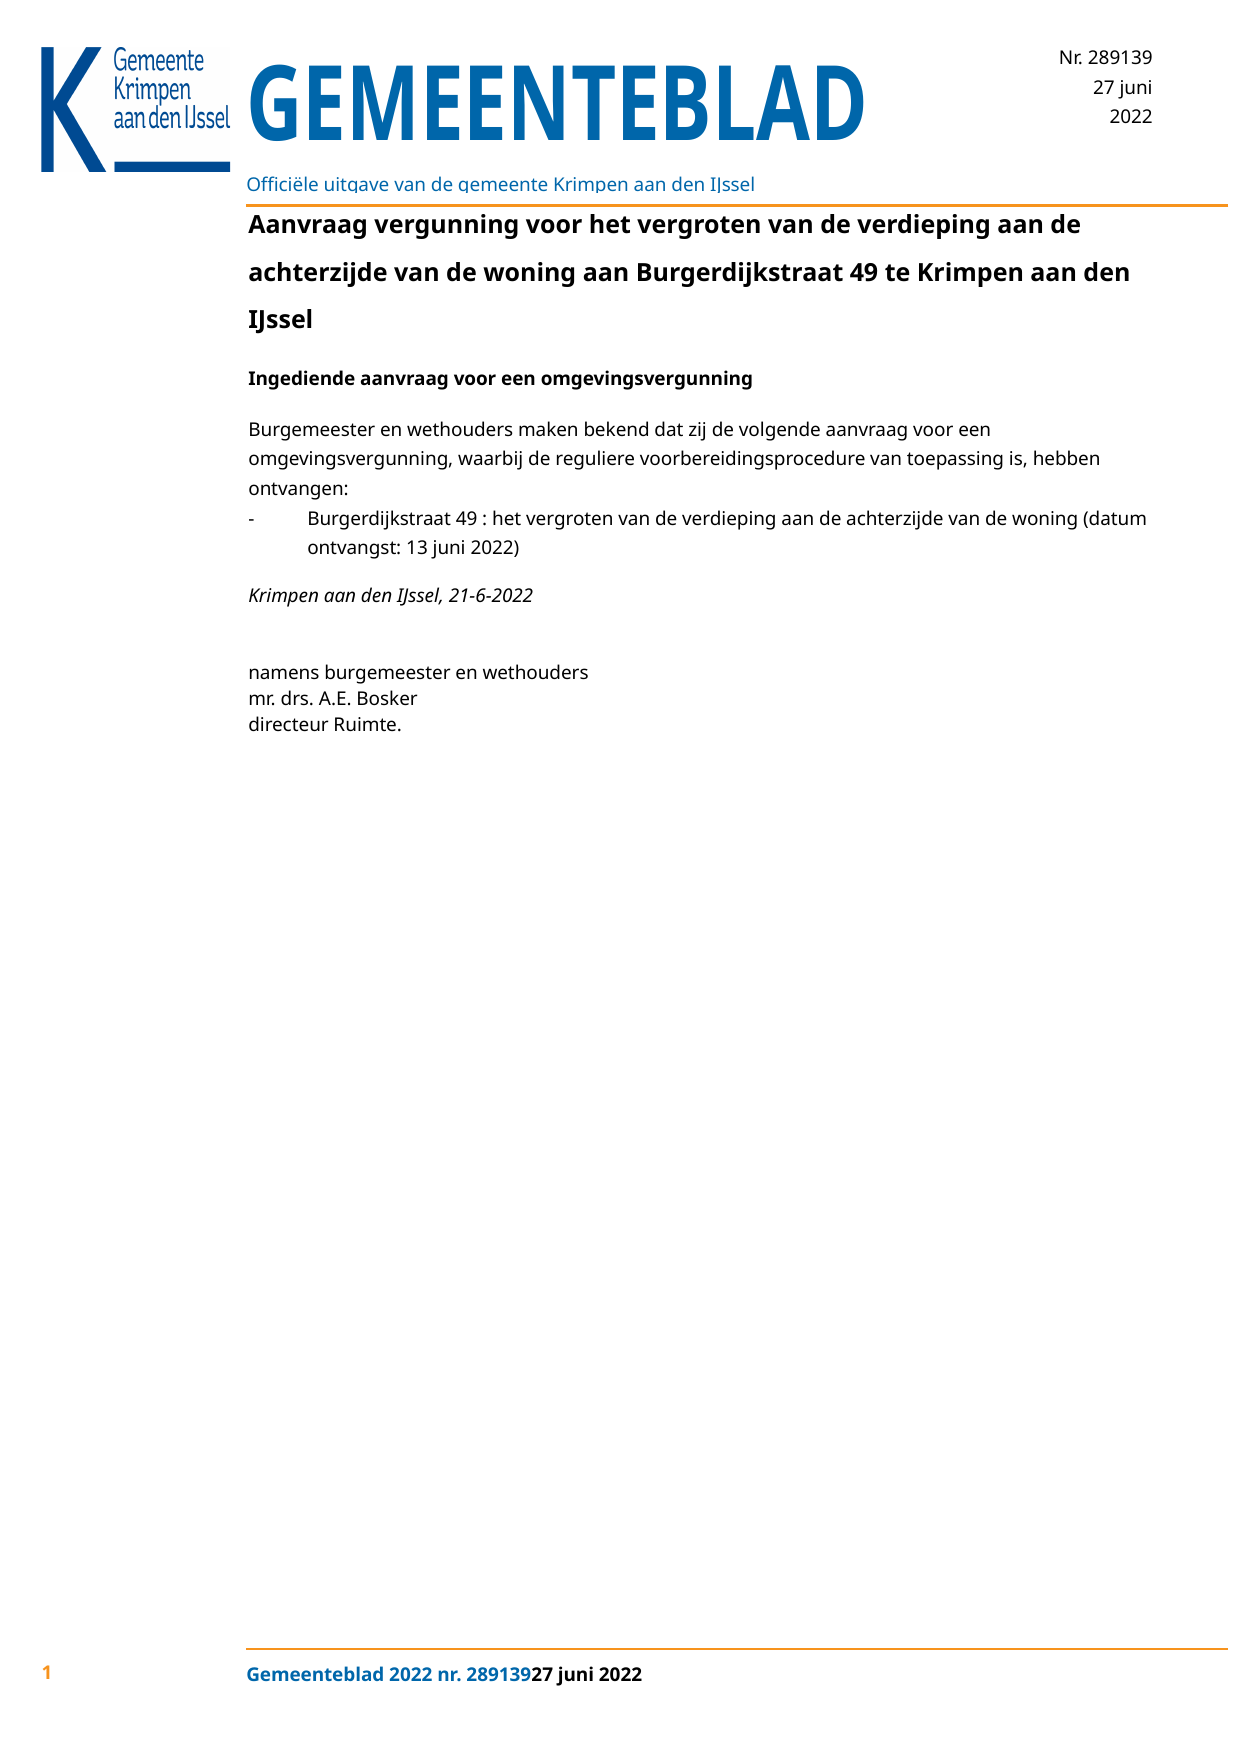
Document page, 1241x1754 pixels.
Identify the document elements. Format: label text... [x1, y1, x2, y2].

text directeur Ruimte. [248, 711, 1152, 736]
text Burgemeester en wethouders maken bekend dat zij de volgende aanvraag voor een omgevingsvergunning, waarbij de reguliere voorbereidingsprocedure van toepassing is, hebben ontvangen: [248, 416, 1152, 501]
text Ingediende aanvraag voor een omgevingsvergunning [248, 366, 1152, 391]
text Aanvraag vergunning voor het vergroten van de verdieping aan de achterzijde van de woning aan Burgerdijkstraat 49 te Krimpen aan den IJssel [248, 207, 1152, 336]
text namens burgemeester en wethouders [248, 659, 1152, 685]
list Burgerdijkstraat 49 : het vergroten van de verdieping aan de achterzijde van de woning (datum ontvangst: 13 juni 2022) [248, 505, 1152, 560]
text mr. drs. A.E. Bosker [248, 685, 1152, 711]
text Krimpen aan den IJssel, 21-6-2022 [248, 582, 1152, 608]
picture [41, 47, 231, 172]
